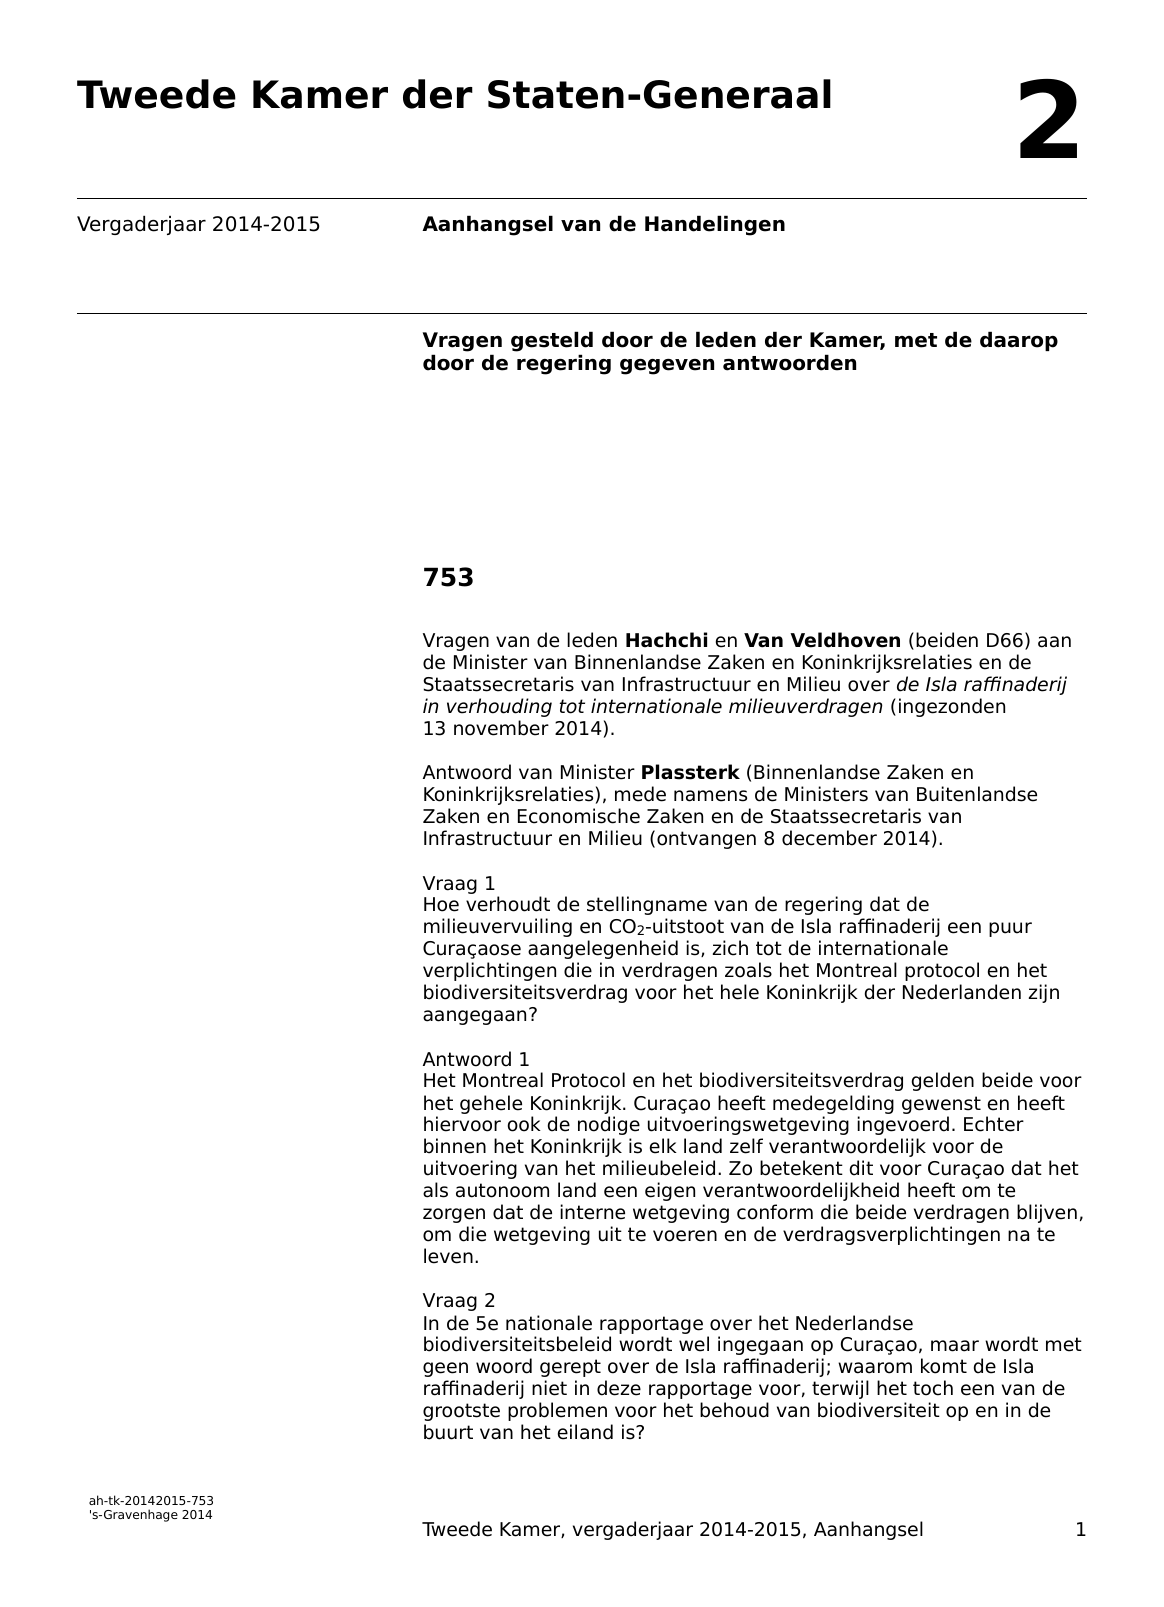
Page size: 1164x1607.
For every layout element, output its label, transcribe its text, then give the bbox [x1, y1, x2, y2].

text Antwoord 1 [422, 1048, 1087, 1070]
text Hoe verhoudt de stellingname van de regering dat de milieuvervuiling en CO2-uitstoot van de Isla raffinaderij een puur Curaçaose aangelegenheid is, zich tot de internationale verplichtingen die in verdragen zoals het Montreal protocol en het biodiversiteitsverdrag voor het hele Koninkrijk der Nederlanden zijn aangegaan? [422, 894, 1087, 1026]
table_header 2 [886, 59, 1087, 198]
table_cell Vragen gesteld door de leden der Kamer, met de daarop door de regering gegeven antwoorden [422, 314, 1087, 375]
text Vraag 1 [422, 872, 1087, 894]
text Antwoord van Minister Plassterk (Binnenlandse Zaken en Koninkrijksrelaties), mede namens de Ministers van Buitenlandse Zaken en Economische Zaken en de Staatssecretaris van Infrastructuur en Milieu (ontvangen 8 december 2014). [422, 762, 1087, 850]
text In de 5e nationale rapportage over het Nederlandse biodiversiteitsbeleid wordt wel ingegaan op Curaçao, maar wordt met geen woord gerept over de Isla raffinaderij; waarom komt de Isla raffinaderij niet in deze rapportage voor, terwijl het toch een van de grootste problemen voor het behoud van biodiversiteit op en in de buurt van het eiland is? [422, 1312, 1087, 1444]
table_cell [77, 314, 422, 375]
text Vraag 2 [422, 1290, 1087, 1312]
text 's-Gravenhage 2014 [88, 1508, 323, 1522]
table_header Tweede Kamer der Staten-Generaal [77, 59, 886, 198]
text ah-tk-20142015-753 [88, 1494, 323, 1508]
table_cell Vergaderjaar 2014-2015 [77, 199, 422, 313]
text 753 [422, 563, 1087, 592]
text Vragen van de leden Hachchi en Van Veldhoven (beiden D66) aan de Minister van Binnenlandse Zaken en Koninkrijksrelaties en de Staatssecretaris van Infrastructuur en Milieu over de Isla raffinaderij in verhouding tot internationale milieuverdragen (ingezonden 13 november 2014). [422, 630, 1087, 740]
table_cell Aanhangsel van de Handelingen [422, 199, 1087, 313]
text Het Montreal Protocol en het biodiversiteitsverdrag gelden beide voor het gehele Koninkrijk. Curaçao heeft medegelding gewenst en heeft hiervoor ook de nodige uitvoeringswetgeving ingevoerd. Echter binnen het Koninkrijk is elk land zelf verantwoordelijk voor de uitvoering van het milieubeleid. Zo betekent dit voor Curaçao dat het als autonoom land een eigen verantwoordelijkheid heeft om te zorgen dat de interne wetgeving conform die beide verdragen blijven, om die wetgeving uit te voeren en de verdragsverplichtingen na te leven. [422, 1070, 1087, 1268]
